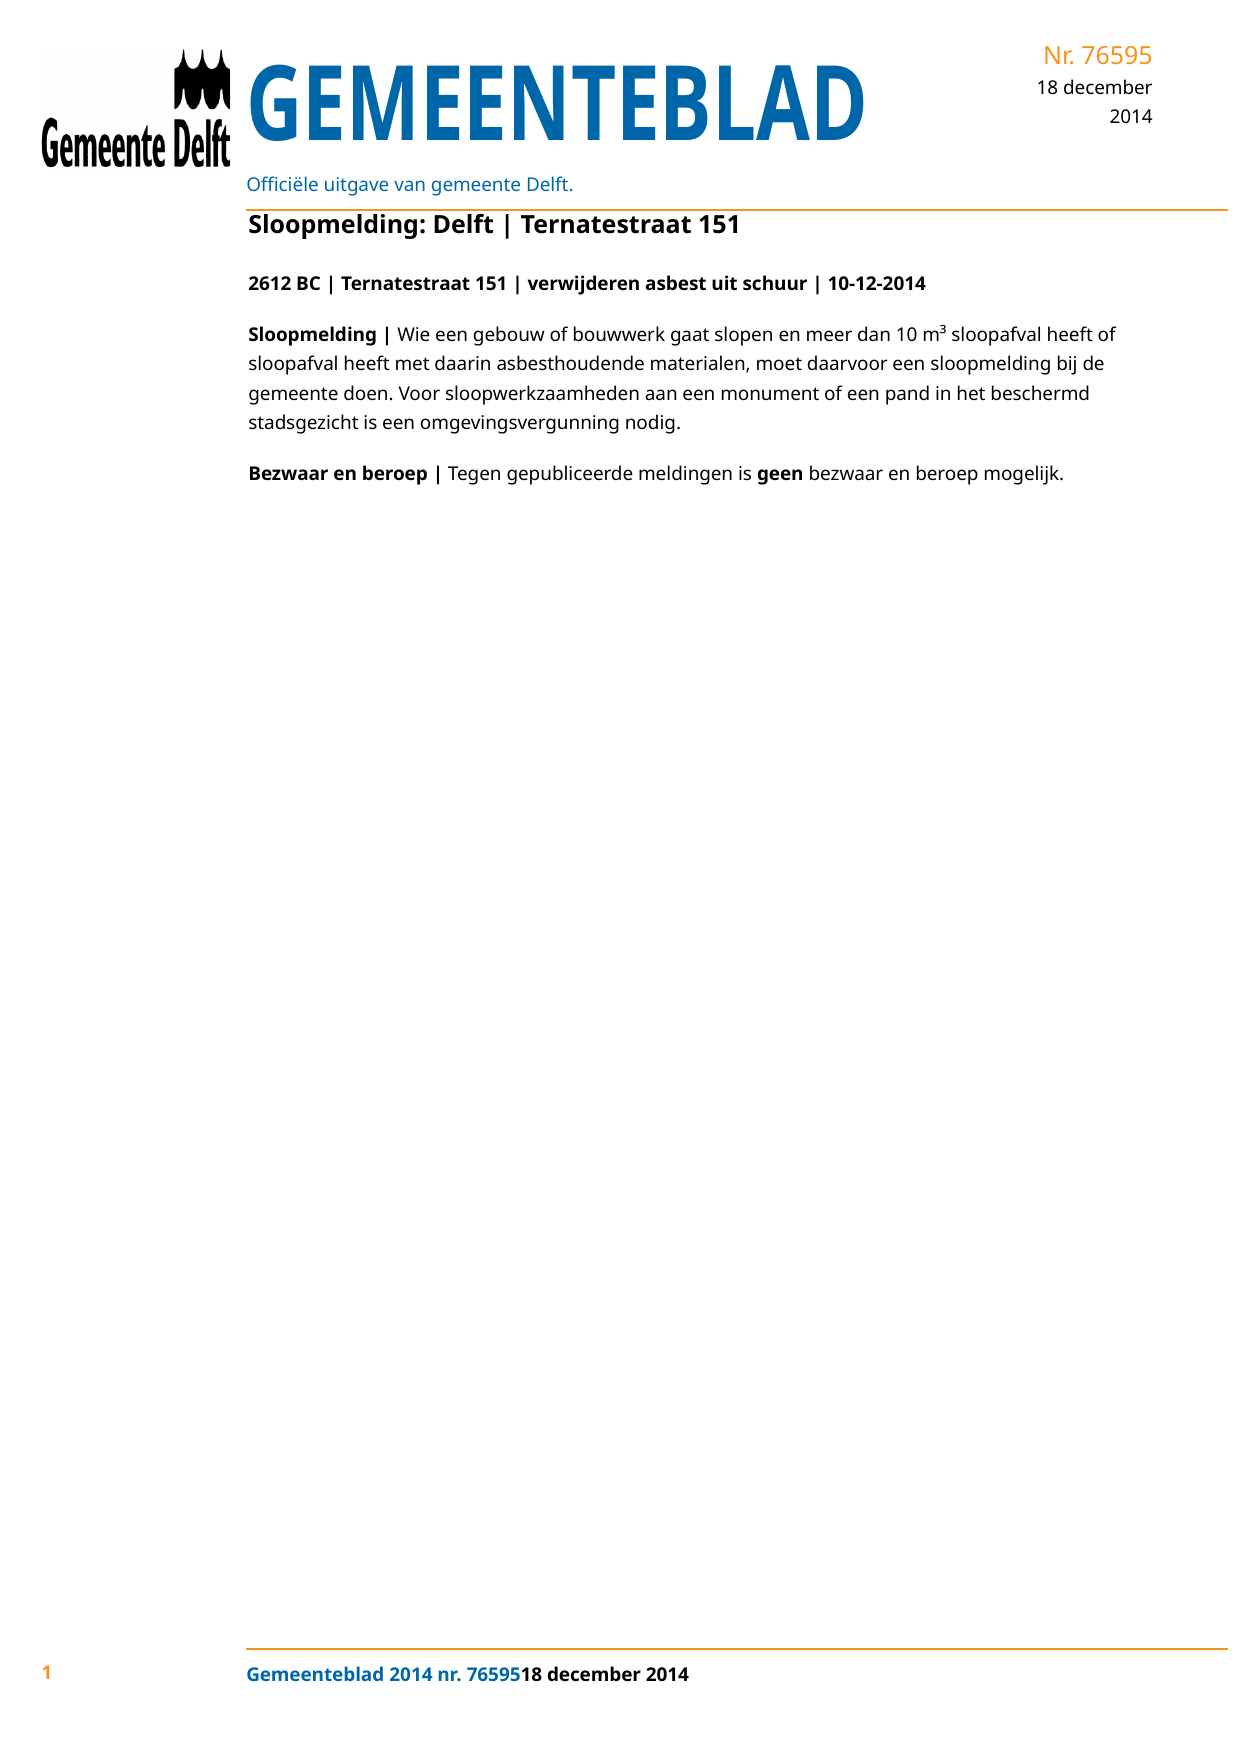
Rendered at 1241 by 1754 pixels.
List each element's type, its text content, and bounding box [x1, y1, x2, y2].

text Bezwaar en beroep | Tegen gepubliceerde meldingen is geen bezwaar en beroep mogelijk. [248, 460, 1152, 486]
picture [41, 47, 231, 172]
text 2612 BC | Ternatestraat 151 | verwijderen asbest uit schuur | 10-12-2014 [248, 270, 1152, 296]
text Sloopmelding | Wie een gebouw of bouwwerk gaat slopen en meer dan 10 m³ sloopafval heeft of sloopafval heeft met daarin asbesthoudende materialen, moet daarvoor een sloopmelding bij de gemeente doen. Voor sloopwerkzaamheden aan een monument of een pand in het beschermd stadsgezicht is een omgevingsvergunning nodig. [248, 321, 1152, 435]
text Sloopmelding: Delft | Ternatestraat 151 [248, 211, 1152, 241]
